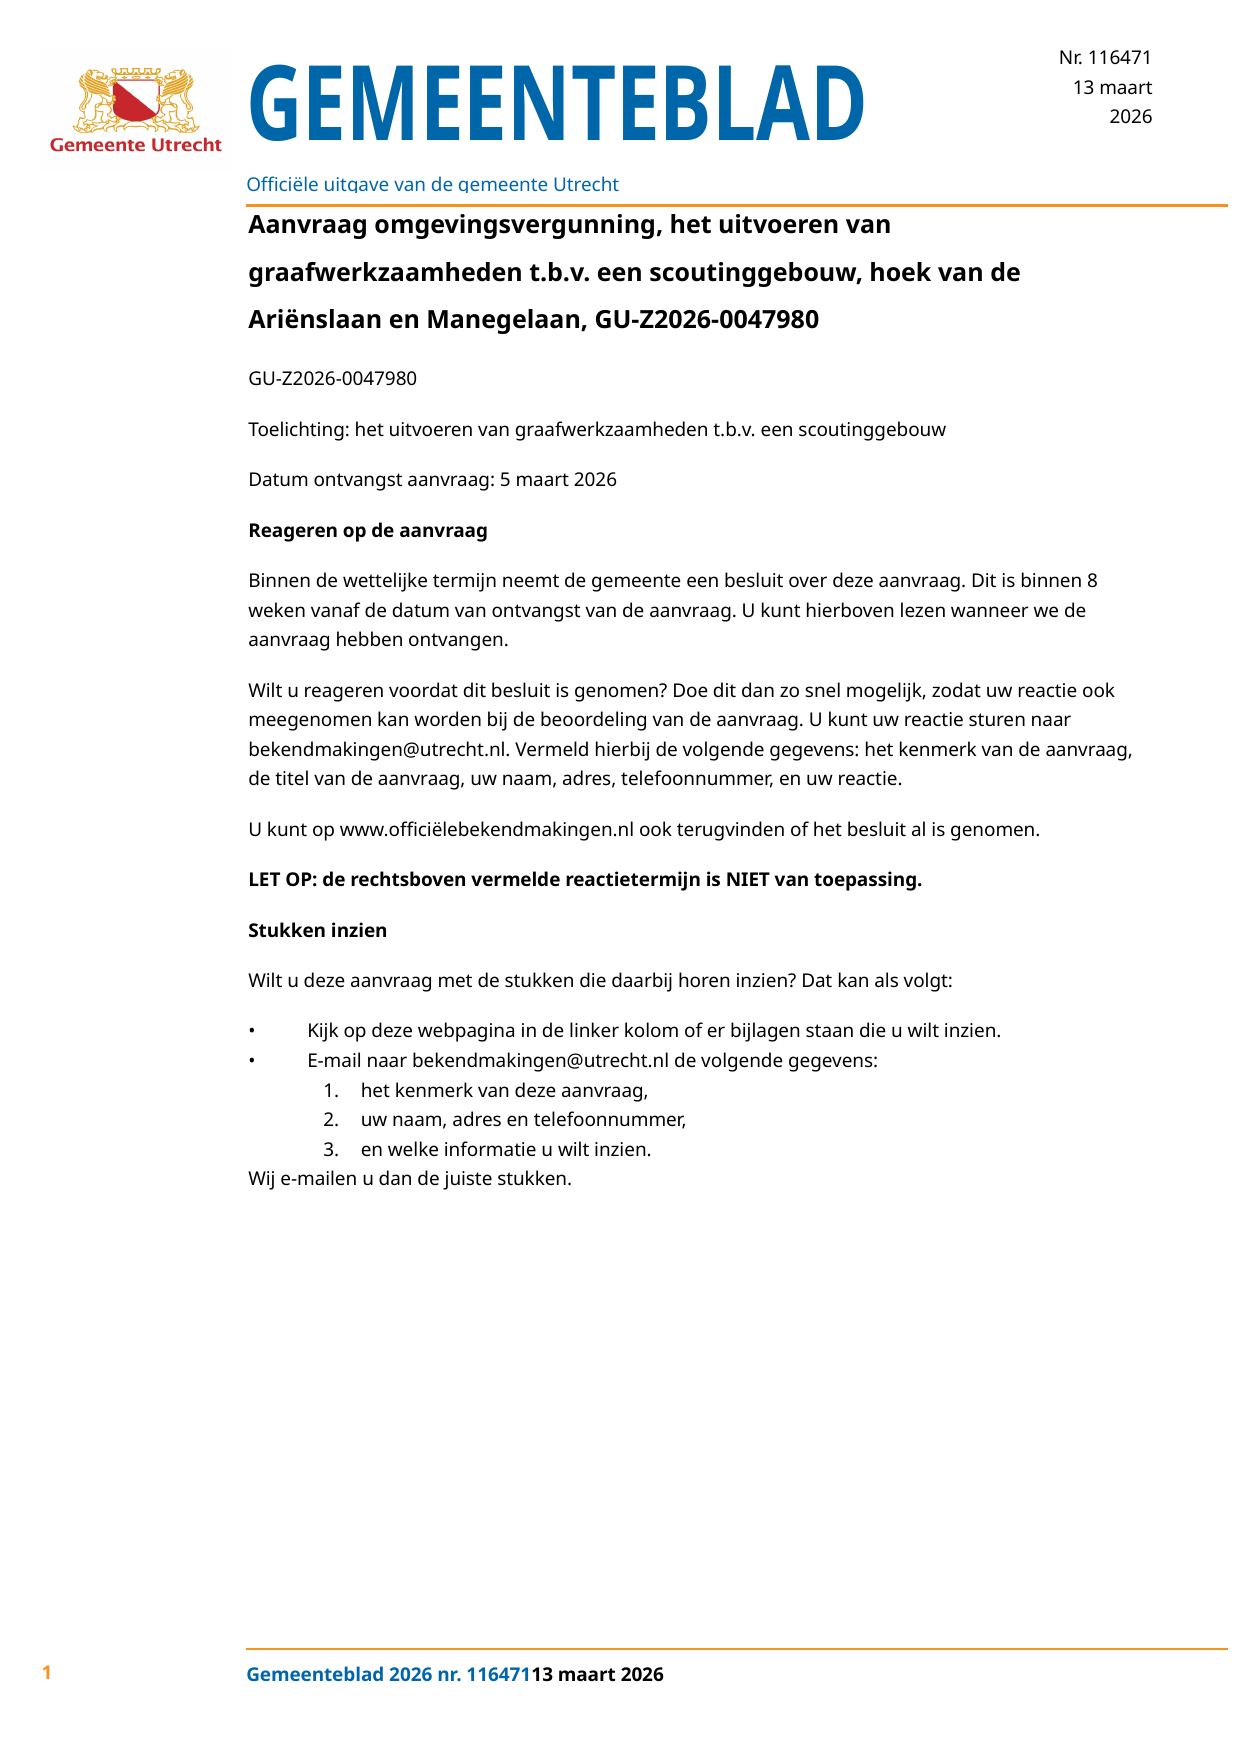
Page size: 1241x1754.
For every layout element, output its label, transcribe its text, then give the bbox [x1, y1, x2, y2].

list E-mail naar bekendmakingen@utrecht.nl de volgende gegevens: [248, 1047, 1152, 1073]
text GU-Z2026-0047980 [248, 366, 1152, 391]
text Aanvraag omgevingsvergunning, het uitvoeren van graafwerkzaamheden t.b.v. een scoutinggebouw, hoek van de Ariënslaan en Manegelaan, GU-Z2026-0047980 [248, 207, 1152, 336]
list het kenmerk van deze aanvraag, [323, 1077, 1152, 1102]
text Binnen de wettelijke termijn neemt de gemeente een besluit over deze aanvraag. Dit is binnen 8 weken vanaf de datum van ontvangst van de aanvraag. U kunt hierboven lezen wanneer we de aanvraag hebben ontvangen. [248, 567, 1152, 652]
list uw naam, adres en telefoonnummer, [323, 1106, 1152, 1132]
text U kunt op www.officiëlebekendmakingen.nl ook terugvinden of het besluit al is genomen. [248, 816, 1152, 842]
text Toelichting: het uitvoeren van graafwerkzaamheden t.b.v. een scoutinggebouw [248, 416, 1152, 442]
text Stukken inzien [248, 917, 1152, 942]
text Reageren op de aanvraag [248, 517, 1152, 542]
text Wilt u deze aanvraag met de stukken die daarbij horen inzien? Dat kan als volgt: [248, 967, 1152, 993]
list Kijk op deze webpagina in de linker kolom of er bijlagen staan die u wilt inzien. [248, 1018, 1152, 1043]
text Wij e-mailen u dan de juiste stukken. [248, 1166, 1152, 1191]
text LET OP: de rechtsboven vermelde reactietermijn is NIET van toepassing. [248, 866, 1152, 892]
text Datum ontvangst aanvraag: 5 maart 2026 [248, 466, 1152, 492]
text Wilt u reageren voordat dit besluit is genomen? Doe dit dan zo snel mogelijk, zodat uw reactie ook meegenomen kan worden bij de beoordeling van de aanvraag. U kunt uw reactie sturen naar bekendmakingen@utrecht.nl. Vermeld hierbij de volgende gegevens: het kenmerk van de aanvraag, de titel van de aanvraag, uw naam, adres, telefoonnummer, en uw reactie. [248, 677, 1152, 791]
picture [41, 47, 231, 172]
list en welke informatie u wilt inzien. [323, 1136, 1152, 1162]
